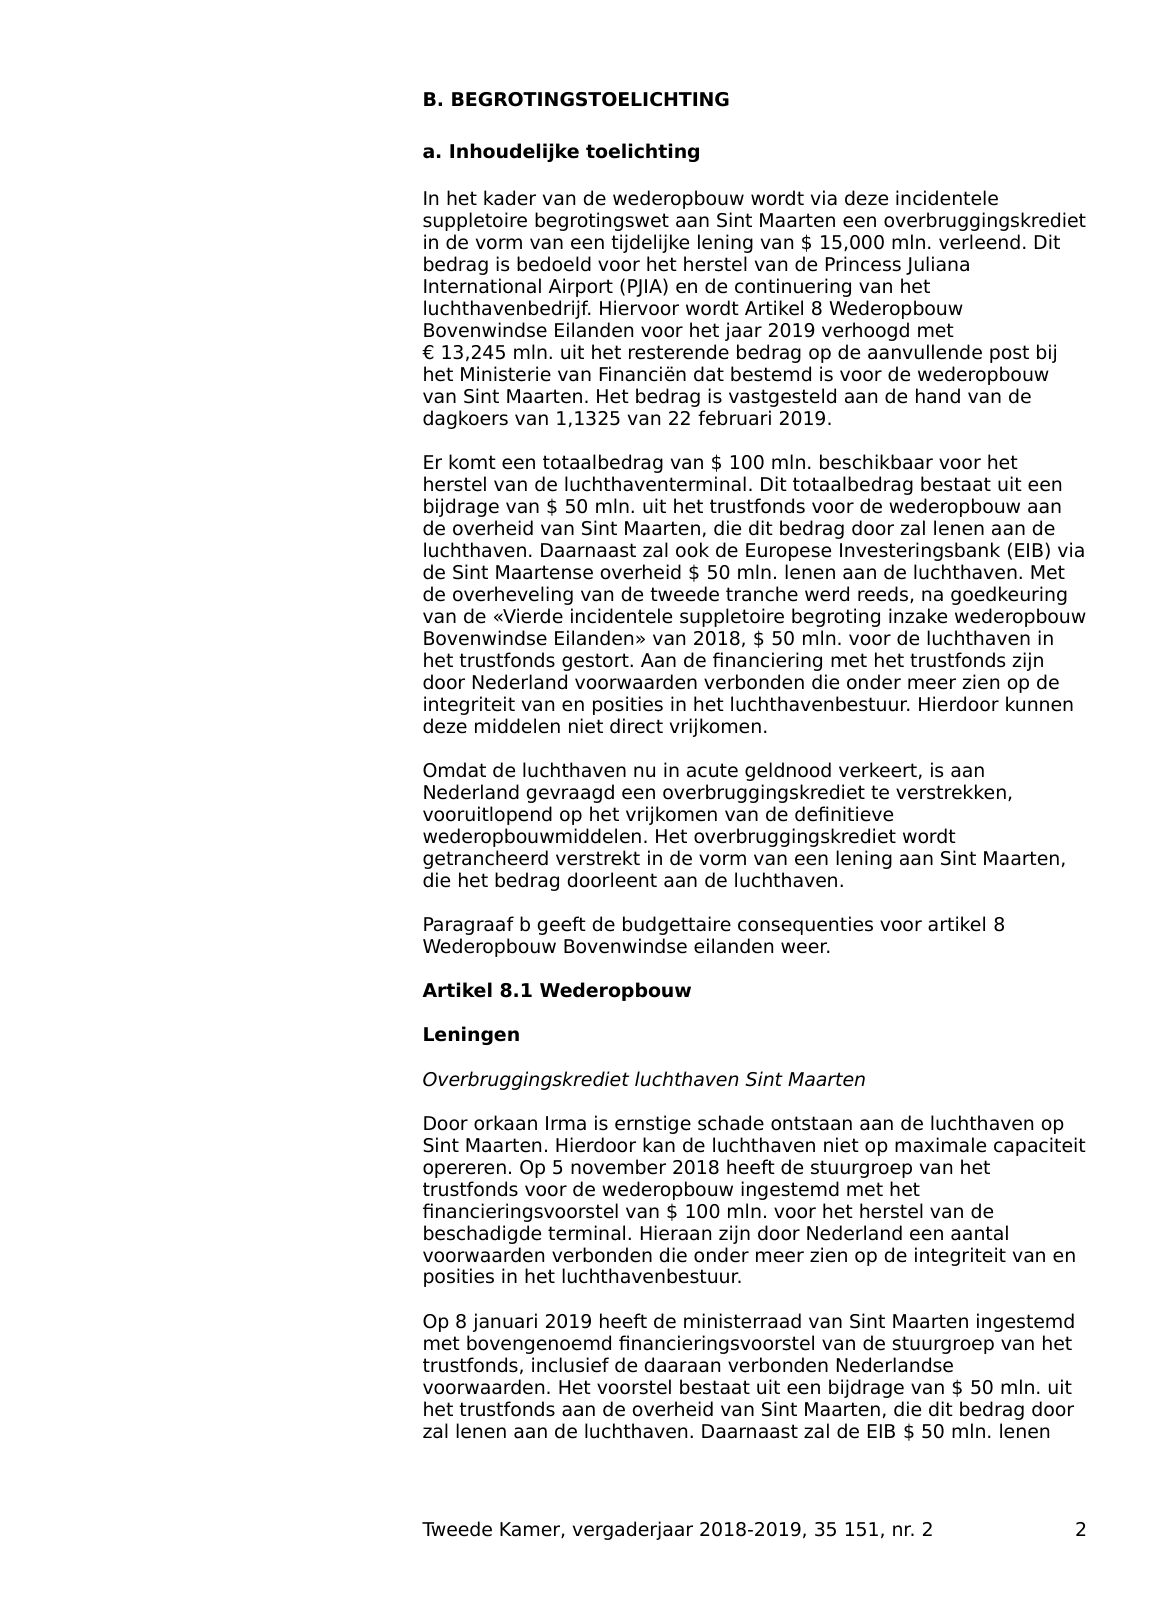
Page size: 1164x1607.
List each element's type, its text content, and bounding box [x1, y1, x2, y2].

subtitle Artikel 8.1 Wederopbouw [422, 980, 1087, 1002]
subtitle Leningen [422, 1024, 1087, 1046]
subtitle B. BEGROTINGSTOELICHTING [422, 89, 1087, 111]
text Op 8 januari 2019 heeft de ministerraad van Sint Maarten ingestemd met bovengenoemd financieringsvoorstel van de stuurgroep van het trustfonds, inclusief de daaraan verbonden Nederlandse voorwaarden. Het voorstel bestaat uit een bijdrage van $ 50 mln. uit het trustfonds aan de overheid van Sint Maarten, die dit bedrag door zal lenen aan de luchthaven. Daarnaast zal de EIB $ 50 mln. lenen [422, 1311, 1087, 1442]
text Paragraaf b geeft de budgettaire consequenties voor artikel 8 Wederopbouw Bovenwindse eilanden weer. [422, 914, 1087, 958]
subtitle Overbruggingskrediet luchthaven Sint Maarten [422, 1068, 1087, 1090]
text Omdat de luchthaven nu in acute geldnood verkeert, is aan Nederland gevraagd een overbruggingskrediet te verstrekken, vooruitlopend op het vrijkomen van de definitieve wederopbouwmiddelen. Het overbruggingskrediet wordt getrancheerd verstrekt in de vorm van een lening aan Sint Maarten, die het bedrag doorleent aan de luchthaven. [422, 760, 1087, 892]
subtitle a. Inhoudelijke toelichting [422, 141, 1087, 163]
text Door orkaan Irma is ernstige schade ontstaan aan de luchthaven op Sint Maarten. Hierdoor kan de luchthaven niet op maximale capaciteit opereren. Op 5 november 2018 heeft de stuurgroep van het trustfonds voor de wederopbouw ingestemd met het financieringsvoorstel van $ 100 mln. voor het herstel van de beschadigde terminal. Hieraan zijn door Nederland een aantal voorwaarden verbonden die onder meer zien op de integriteit van en posities in het luchthavenbestuur. [422, 1113, 1087, 1288]
text In het kader van de wederopbouw wordt via deze incidentele suppletoire begrotingswet aan Sint Maarten een overbruggingskrediet in de vorm van een tijdelijke lening van $ 15,000 mln. verleend. Dit bedrag is bedoeld voor het herstel van de Princess Juliana International Airport (PJIA) en de continuering van het luchthavenbedrijf. Hiervoor wordt Artikel 8 Wederopbouw Bovenwindse Eilanden voor het jaar 2019 verhoogd met € 13,245 mln. uit het resterende bedrag op de aanvullende post bij het Ministerie van Financiën dat bestemd is voor de wederopbouw van Sint Maarten. Het bedrag is vastgesteld aan de hand van de dagkoers van 1,1325 van 22 februari 2019. [422, 188, 1087, 430]
text Er komt een totaalbedrag van $ 100 mln. beschikbaar voor het herstel van de luchthaventerminal. Dit totaalbedrag bestaat uit een bijdrage van $ 50 mln. uit het trustfonds voor de wederopbouw aan de overheid van Sint Maarten, die dit bedrag door zal lenen aan de luchthaven. Daarnaast zal ook de Europese Investeringsbank (EIB) via de Sint Maartense overheid $ 50 mln. lenen aan de luchthaven. Met de overheveling van de tweede tranche werd reeds, na goedkeuring van de «Vierde incidentele suppletoire begroting inzake wederopbouw Bovenwindse Eilanden» van 2018, $ 50 mln. voor de luchthaven in het trustfonds gestort. Aan de financiering met het trustfonds zijn door Nederland voorwaarden verbonden die onder meer zien op de integriteit van en posities in het luchthavenbestuur. Hierdoor kunnen deze middelen niet direct vrijkomen. [422, 452, 1087, 738]
